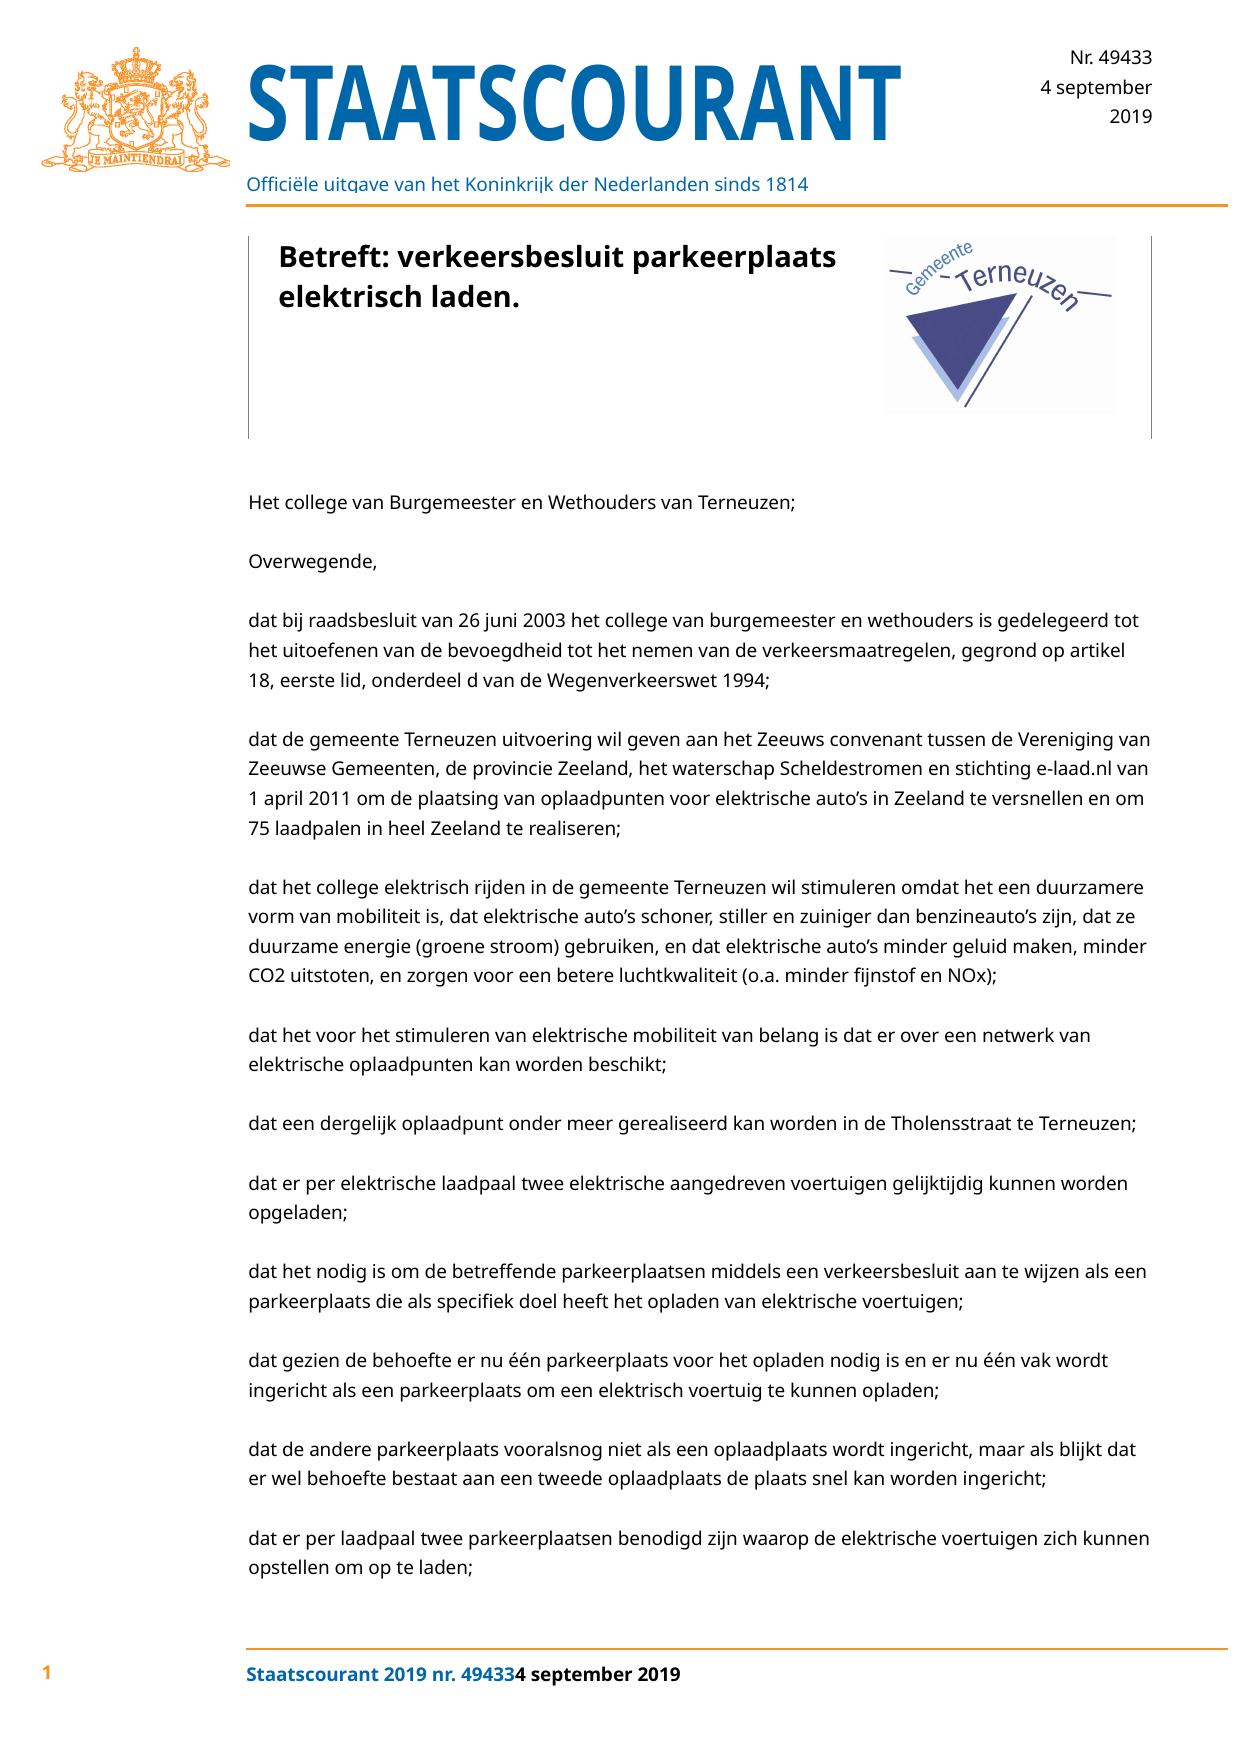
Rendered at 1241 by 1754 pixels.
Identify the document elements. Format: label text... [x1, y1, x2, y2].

text dat het voor het stimuleren van elektrische mobiliteit van belang is dat er over een netwerk van elektrische oplaadpunten kan worden beschikt; [248, 1022, 1152, 1077]
text dat de andere parkeerplaats vooralsnog niet als een oplaadplaats wordt ingericht, maar als blijkt dat er wel behoefte bestaat aan een tweede oplaadplaats de plaats snel kan worden ingericht; [248, 1436, 1152, 1491]
text Het college van Burgemeester en Wethouders van Terneuzen; [248, 489, 1152, 515]
text dat het college elektrisch rijden in de gemeente Terneuzen wil stimuleren omdat het een duurzamere vorm van mobiliteit is, dat elektrische auto’s schoner, stiller en zuiniger dan benzineauto’s zijn, dat ze duurzame energie (groene stroom) gebruiken, en dat elektrische auto’s minder geluid maken, minder CO2 uitstoten, en zorgen voor een betere luchtkwaliteit (o.a. minder fijnstof en NOx); [248, 874, 1152, 988]
table_header [1117, 236, 1151, 413]
table_header [850, 414, 1151, 439]
table_header Betreft: verkeersbesluit parkeerplaats elektrisch laden. [249, 236, 850, 439]
picture [884, 236, 1117, 414]
table_header [850, 236, 884, 413]
text dat het nodig is om de betreffende parkeerplaatsen middels een verkeersbesluit aan te wijzen als een parkeerplaats die als specifiek doel heeft het opladen van elektrische voertuigen; [248, 1258, 1152, 1314]
text Overwegende, [248, 548, 1152, 574]
text dat er per elektrische laadpaal twee elektrische aangedreven voertuigen gelijktijdig kunnen worden opgeladen; [248, 1170, 1152, 1225]
text dat de gemeente Terneuzen uitvoering wil geven aan het Zeeuws convenant tussen de Vereniging van Zeeuwse Gemeenten, de provincie Zeeland, het waterschap Scheldestromen en stichting e-laad.nl van 1 april 2011 om de plaatsing van oplaadpunten voor elektrische auto’s in Zeeland te versnellen en om 75 laadpalen in heel Zeeland te realiseren; [248, 726, 1152, 841]
text dat gezien de behoefte er nu één parkeerplaats voor het opladen nodig is en er nu één vak wordt ingericht als een parkeerplaats om een elektrisch voertuig te kunnen opladen; [248, 1347, 1152, 1403]
text dat er per laadpaal twee parkeerplaatsen benodigd zijn waarop de elektrische voertuigen zich kunnen opstellen om op te laden; [248, 1525, 1152, 1580]
text dat bij raadsbesluit van 26 juni 2003 het college van burgemeester en wethouders is gedelegeerd tot het uitoefenen van de bevoegdheid tot het nemen van de verkeersmaatregelen, gegrond op artikel 18, eerste lid, onderdeel d van de Wegenverkeerswet 1994; [248, 608, 1152, 693]
text dat een dergelijk oplaadpunt onder meer gerealiseerd kan worden in de Tholensstraat te Terneuzen; [248, 1111, 1152, 1136]
picture [41, 47, 231, 172]
